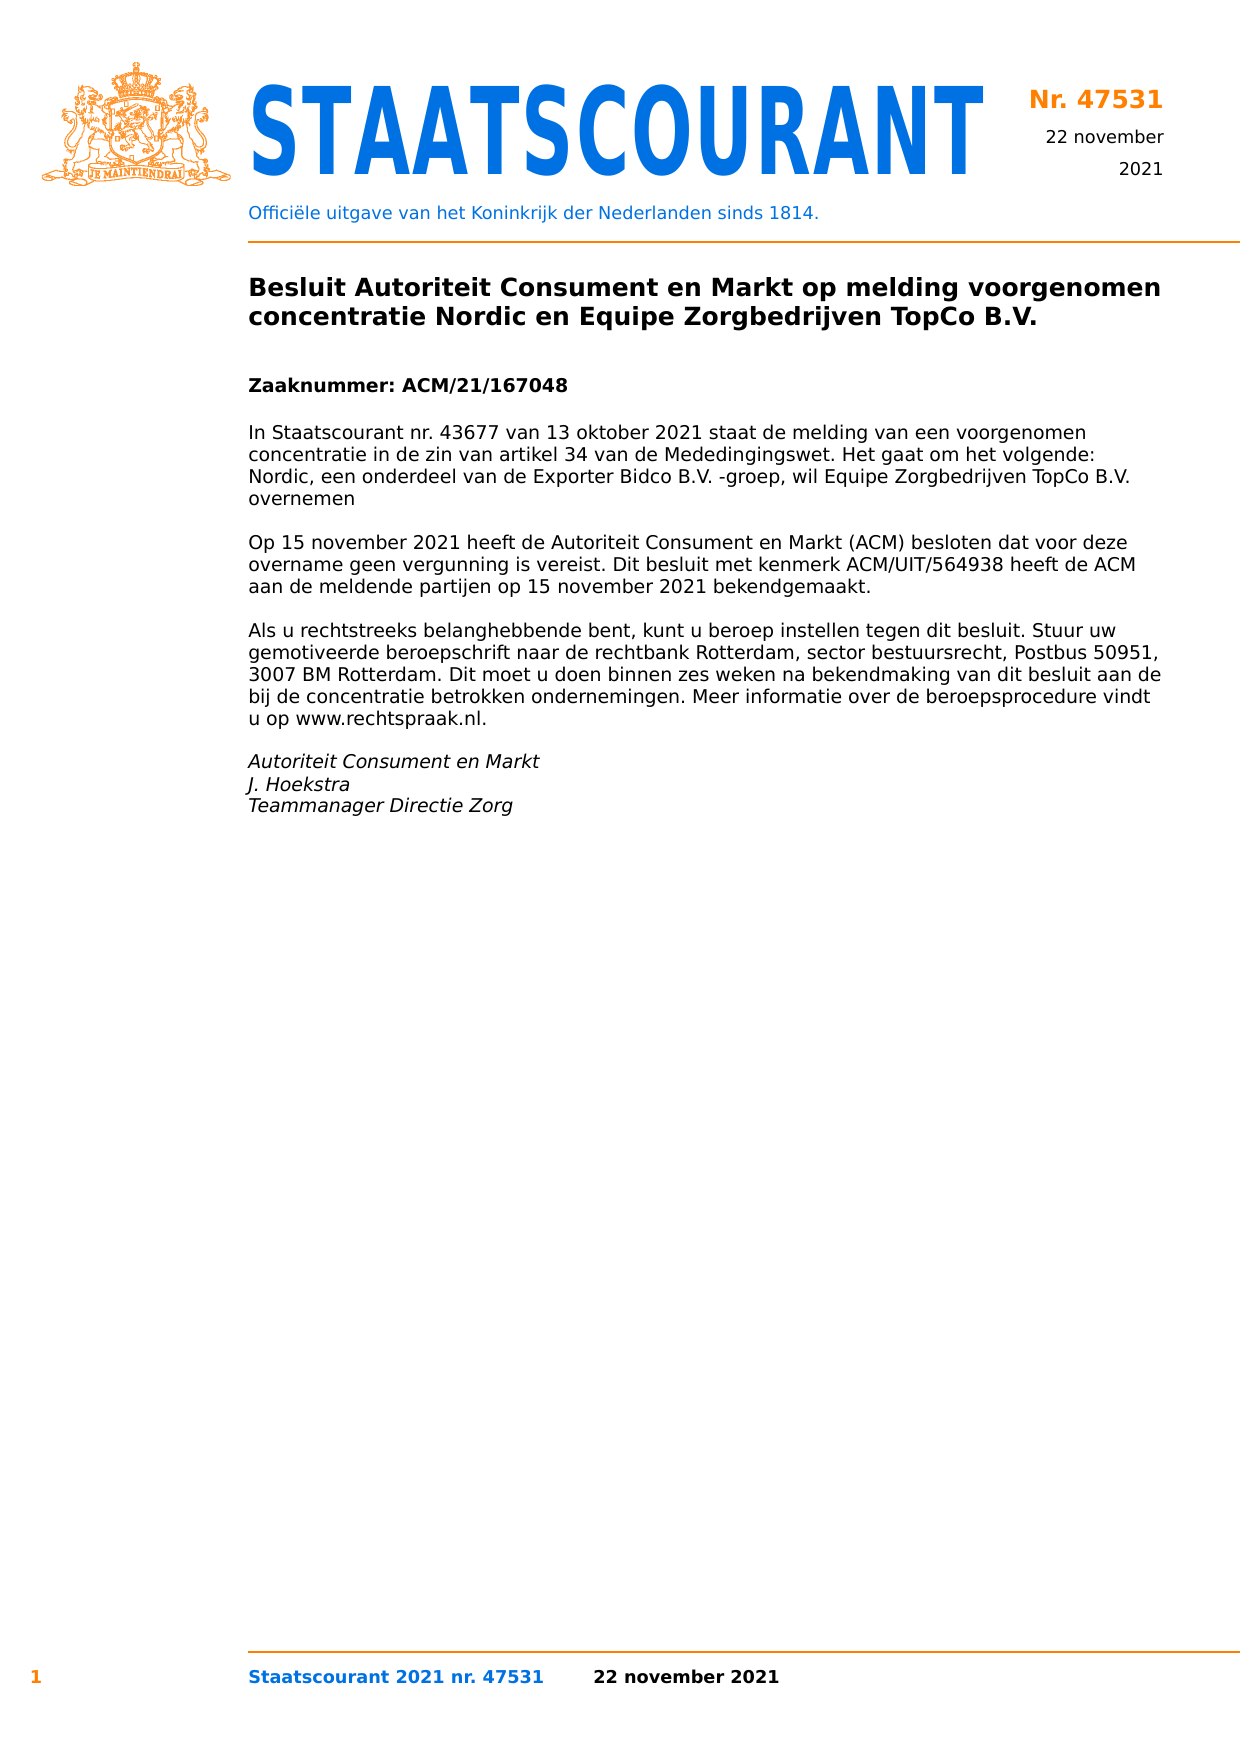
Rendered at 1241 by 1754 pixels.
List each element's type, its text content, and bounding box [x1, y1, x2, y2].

text In Staatscourant nr. 43677 van 13 oktober 2021 staat de melding van een voorgenomen concentratie in de zin van artikel 34 van de Mededingingswet. Het gaat om het volgende: Nordic, een onderdeel van de Exporter Bidco B.V. -groep, wil Equipe Zorgbedrijven TopCo B.V. overnemen [248, 422, 1163, 510]
text Op 15 november 2021 heeft de Autoriteit Consument en Markt (ACM) besloten dat voor deze overname geen vergunning is vereist. Dit besluit met kenmerk ACM/UIT/564938 heeft de ACM aan de meldende partijen op 15 november 2021 bekendgemaakt. [248, 532, 1163, 598]
table_header STAATSCOURANT [248, 62, 998, 203]
text Autoriteit Consument en Markt J. Hoekstra Teammanager Directie Zorg [248, 751, 1163, 817]
picture [41, 62, 231, 186]
table_header [25, 62, 248, 241]
subtitle Besluit Autoriteit Consument en Markt op melding voorgenomen concentratie Nordic en Equipe Zorgbedrijven TopCo B.V. [248, 273, 1163, 331]
table_cell Officiële uitgave van het Koninkrijk der Nederlanden sinds 1814. [248, 203, 1240, 241]
text Als u rechtstreeks belanghebbende bent, kunt u beroep instellen tegen dit besluit. Stuur uw gemotiveerde beroepschrift naar de rechtbank Rotterdam, sector bestuursrecht, Postbus 50951, 3007 BM Rotterdam. Dit moet u doen binnen zes weken na bekendmaking van dit besluit aan de bij de concentratie betrokken ondernemingen. Meer informatie over de beroepsprocedure vindt u op www.rechtspraak.nl. [248, 620, 1163, 729]
table_header Nr. 47531 [998, 62, 1240, 121]
subtitle Zaaknummer: ACM/21/167048 [248, 375, 1163, 397]
table_cell 2021 [998, 153, 1240, 203]
table_cell 22 november [998, 121, 1240, 153]
